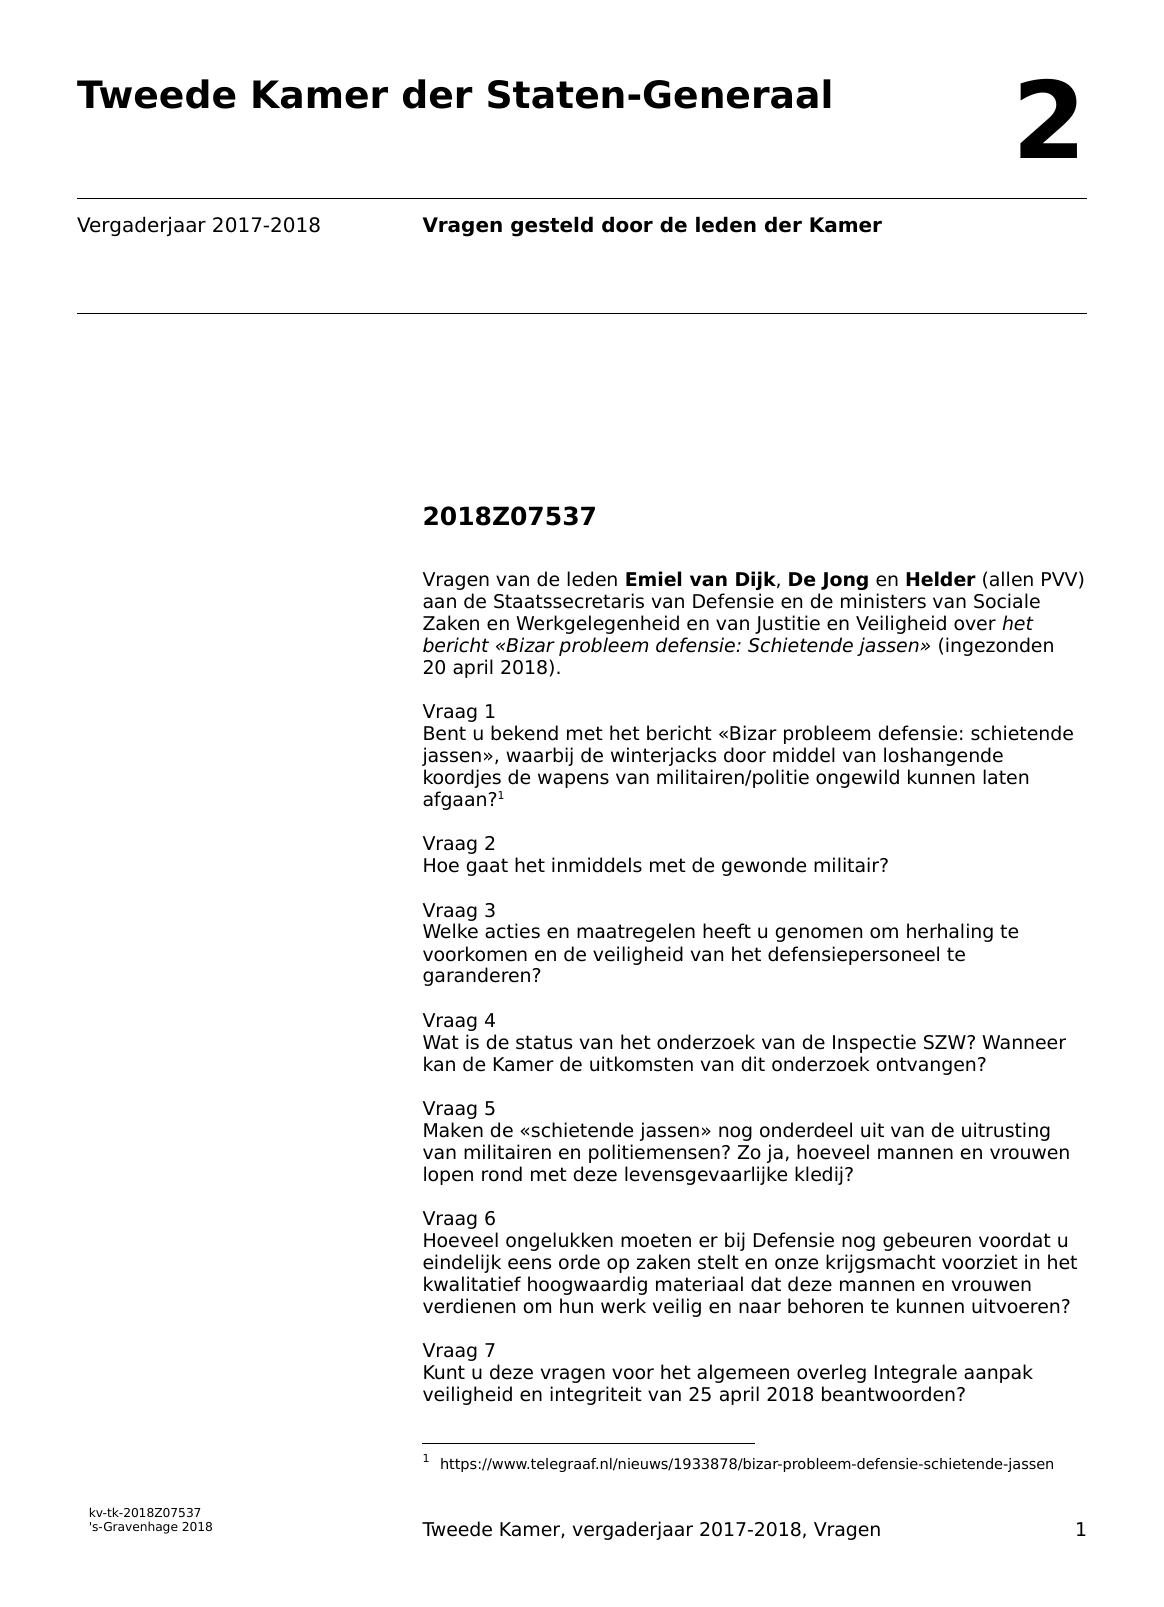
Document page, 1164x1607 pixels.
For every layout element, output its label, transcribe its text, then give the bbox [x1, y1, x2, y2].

text Vraag 1 [422, 701, 1087, 723]
text Hoe gaat het inmiddels met de gewonde militair? [422, 855, 1087, 877]
text Hoeveel ongelukken moeten er bij Defensie nog gebeuren voordat u eindelijk eens orde op zaken stelt en onze krijgsmacht voorziet in het kwalitatief hoogwaardig materiaal dat deze mannen en vrouwen verdienen om hun werk veilig en naar behoren te kunnen uitvoeren? [422, 1230, 1087, 1318]
text Wat is de status van het onderzoek van de Inspectie SZW? Wanneer kan de Kamer de uitkomsten van dit onderzoek ontvangen? [422, 1032, 1087, 1076]
text Vraag 2 [422, 833, 1087, 855]
text Vraag 5 [422, 1098, 1087, 1120]
text Kunt u deze vragen voor het algemeen overleg Integrale aanpak veiligheid en integriteit van 25 april 2018 beantwoorden? [422, 1362, 1087, 1406]
table_header Tweede Kamer der Staten-Generaal [77, 59, 886, 198]
text Maken de «schietende jassen» nog onderdeel uit van de uitrusting van militairen en politiemensen? Zo ja, hoeveel mannen en vrouwen lopen rond met deze levensgevaarlijke kledij? [422, 1120, 1087, 1186]
text Vragen van de leden Emiel van Dijk, De Jong en Helder (allen PVV) aan de Staatssecretaris van Defensie en de ministers van Sociale Zaken en Werkgelegenheid en van Justitie en Veiligheid over het bericht «Bizar probleem defensie: Schietende jassen» (ingezonden 20 april 2018). [422, 569, 1087, 679]
text Welke acties en maatregelen heeft u genomen om herhaling te voorkomen en de veiligheid van het defensiepersoneel te garanderen? [422, 921, 1087, 987]
text Bent u bekend met het bericht «Bizar probleem defensie: schietende jassen», waarbij de winterjacks door middel van loshangende koordjes de wapens van militairen/politie ongewild kunnen laten afgaan? [422, 723, 1087, 811]
text https://www.telegraaf.nl/nieuws/1933878/bizar-probleem-defensie-schietende-jassen [422, 1452, 1087, 1474]
table_cell Vergaderjaar 2017-2018 [77, 199, 422, 313]
text Vraag 4 [422, 1009, 1087, 1032]
text Vraag 7 [422, 1340, 1087, 1362]
text Vraag 6 [422, 1208, 1087, 1230]
table_header 2 [886, 59, 1087, 198]
text Vraag 3 [422, 899, 1087, 921]
text 's-Gravenhage 2018 [88, 1520, 323, 1534]
text kv-tk-2018Z07537 [88, 1506, 323, 1520]
table_cell Vragen gesteld door de leden der Kamer [422, 199, 1087, 313]
text 2018Z07537 [422, 502, 1087, 531]
